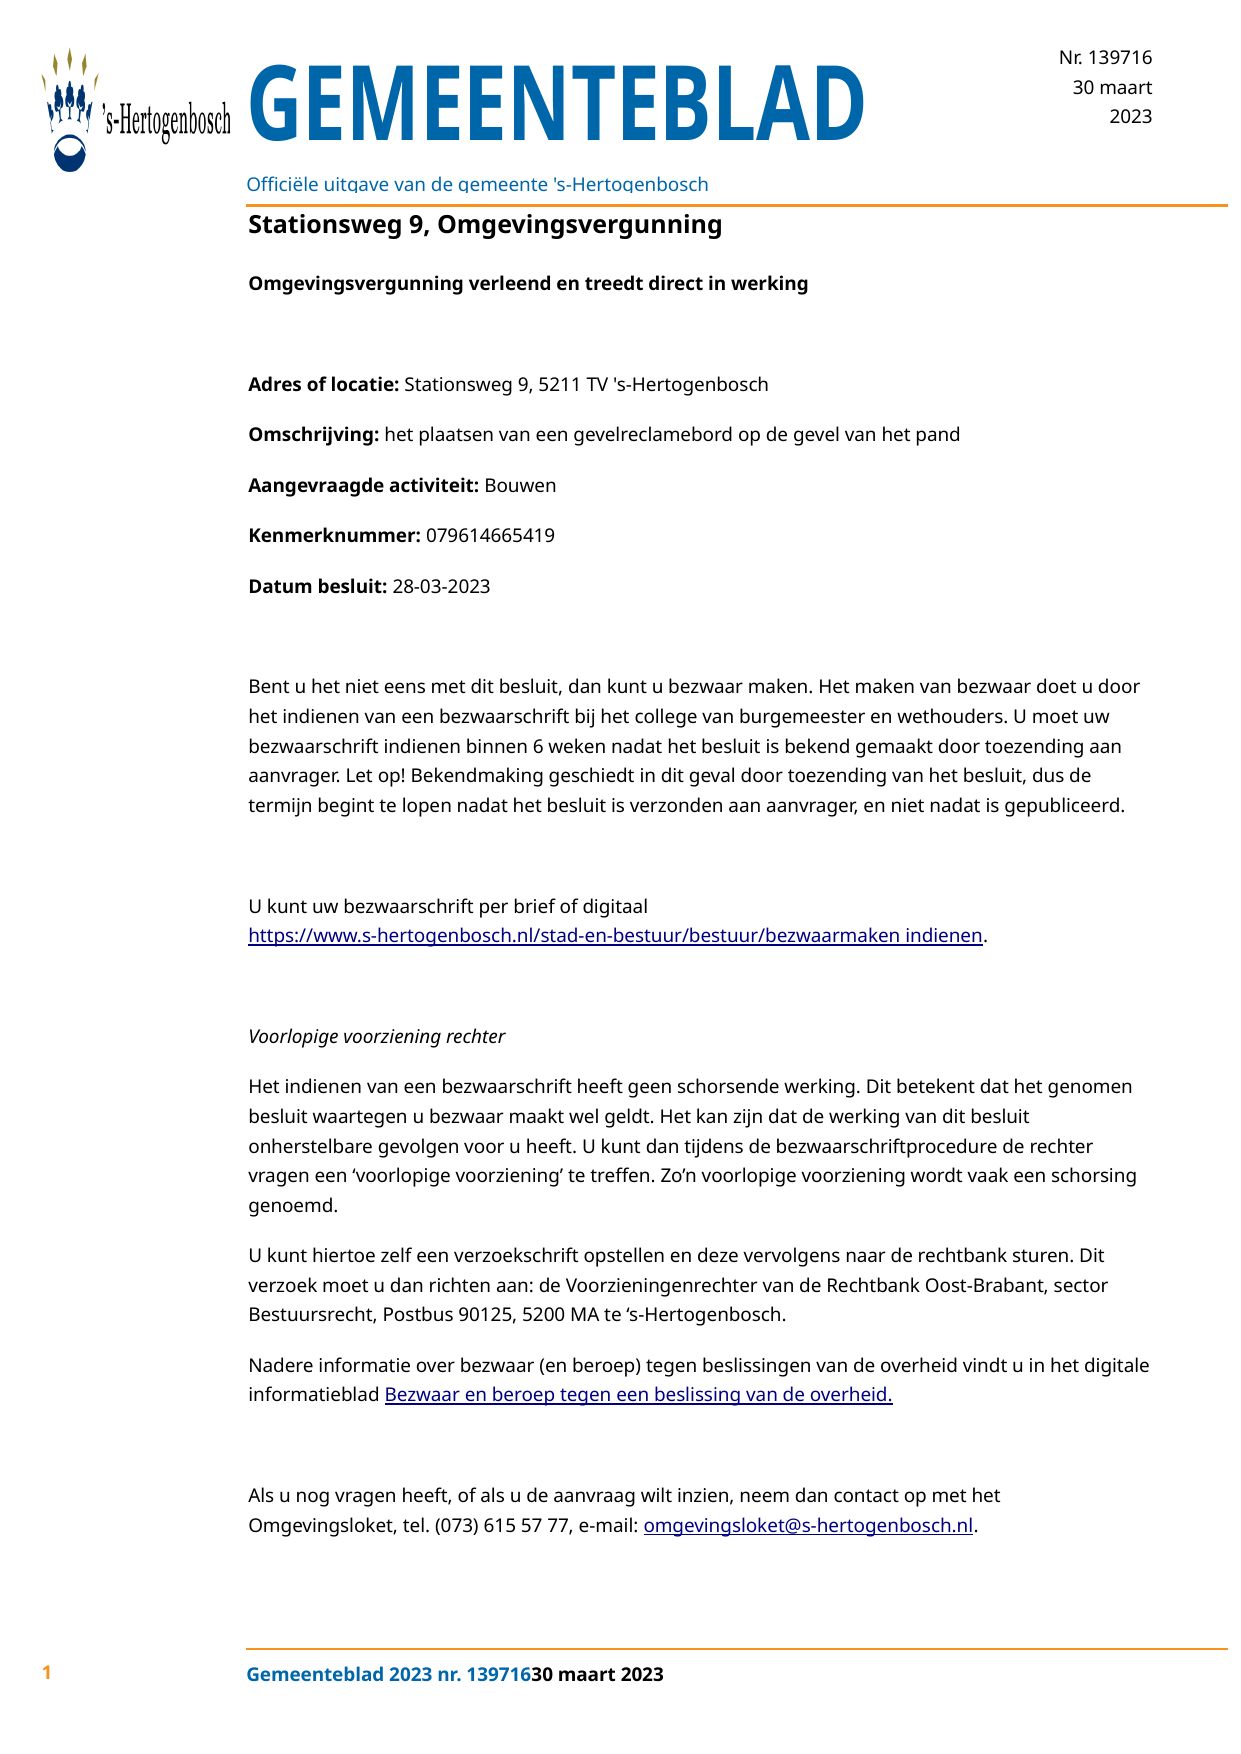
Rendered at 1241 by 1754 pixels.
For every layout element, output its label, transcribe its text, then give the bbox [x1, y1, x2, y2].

text Stationsweg 9, Omgevingsvergunning [248, 207, 1152, 241]
picture [41, 47, 231, 172]
text Nadere informatie over bezwaar (en beroep) tegen beslissingen van de overheid vindt u in het digitale informatieblad Bezwaar en beroep tegen een beslissing van de overheid. [248, 1352, 1152, 1407]
text Als u nog vragen heeft, of als u de aanvraag wilt inzien, neem dan contact op met het Omgevingsloket, tel. (073) 615 57 77, e-mail: omgevingsloket@s-hertogenbosch.nl. [248, 1482, 1152, 1538]
text Kenmerknummer: 079614665419 [248, 522, 1152, 548]
text Voorlopige voorziening rechter [248, 1023, 1152, 1049]
text Aangevraagde activiteit: Bouwen [248, 472, 1152, 498]
text U kunt hiertoe zelf een verzoekschrift opstellen en deze vervolgens naar de rechtbank sturen. Dit verzoek moet u dan richten aan: de Voorzieningenrechter van de Rechtbank Oost-Brabant, sector Bestuursrecht, Postbus 90125, 5200 MA te ‘s-Hertogenbosch. [248, 1242, 1152, 1327]
text Omgevingsvergunning verleend en treedt direct in werking [248, 270, 1152, 296]
text U kunt uw bezwaarschrift per brief of digitaal https://www.s-hertogenbosch.nl/stad-en-bestuur/bestuur/bezwaarmaken indienen. [248, 893, 1152, 948]
text Datum besluit: 28-03-2023 [248, 573, 1152, 598]
text Adres of locatie: Stationsweg 9, 5211 TV 's-Hertogenbosch [248, 371, 1152, 397]
text Omschrijving: het plaatsen van een gevelreclamebord op de gevel van het pand [248, 422, 1152, 447]
text Bent u het niet eens met dit besluit, dan kunt u bezwaar maken. Het maken van bezwaar doet u door het indienen van een bezwaarschrift bij het college van burgemeester en wethouders. U moet uw bezwaarschrift indienen binnen 6 weken nadat het besluit is bekend gemaakt door toezending aan aanvrager. Let op! Bekendmaking geschiedt in dit geval door toezending van het besluit, dus de termijn begint te lopen nadat het besluit is verzonden aan aanvrager, en niet nadat is gepubliceerd. [248, 674, 1152, 818]
text Het indienen van een bezwaarschrift heeft geen schorsende werking. Dit betekent dat het genomen besluit waartegen u bezwaar maakt wel geldt. Het kan zijn dat de werking van dit besluit onherstelbare gevolgen voor u heeft. U kunt dan tijdens de bezwaarschriftprocedure de rechter vragen een ‘voorlopige voorziening’ te treffen. Zo’n voorlopige voorziening wordt vaak een schorsing genoemd. [248, 1074, 1152, 1218]
